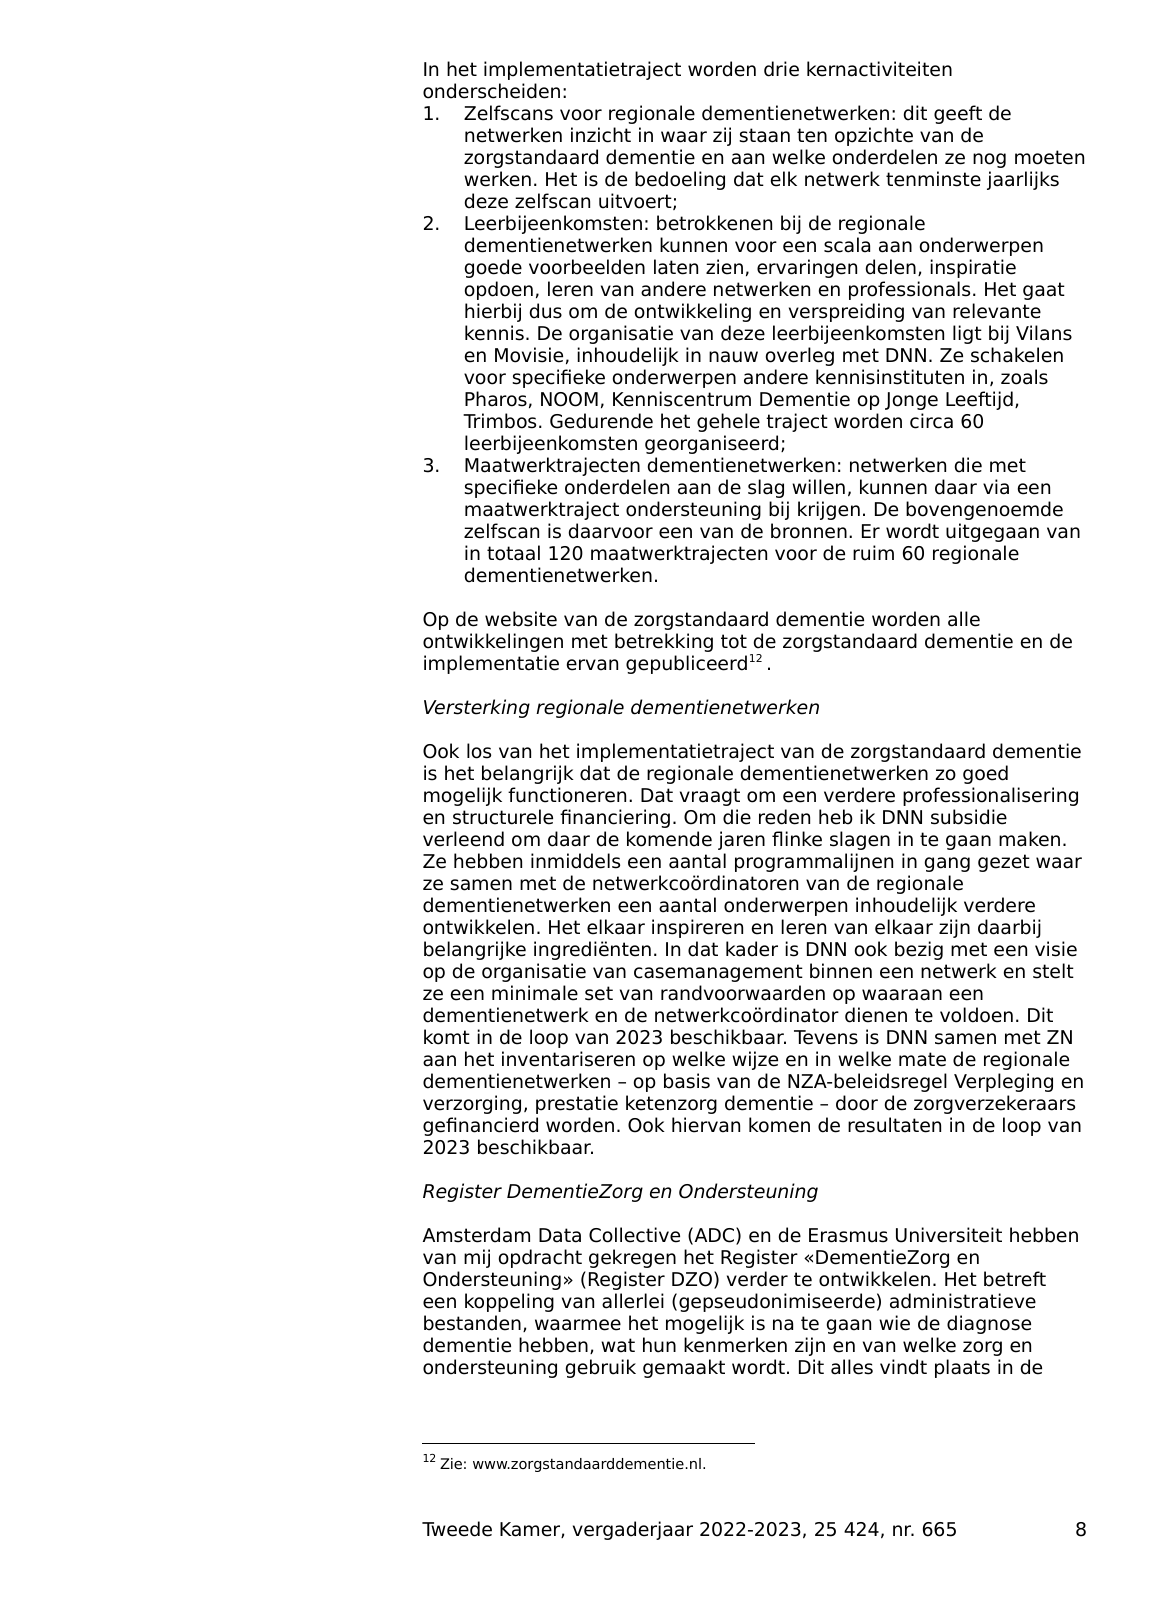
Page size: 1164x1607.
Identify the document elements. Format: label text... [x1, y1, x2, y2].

subtitle Versterking regionale dementienetwerken [422, 697, 1087, 719]
text Op de website van de zorgstandaard dementie worden alle ontwikkelingen met betrekking tot de zorgstandaard dementie en de implementatie ervan gepubliceerd. [422, 609, 1087, 675]
text Zie: www.zorgstandaarddementie.nl. [422, 1452, 1087, 1474]
text In het implementatietraject worden drie kernactiviteiten onderscheiden: [422, 59, 1087, 103]
subtitle Register DementieZorg en Ondersteuning [422, 1181, 1087, 1203]
text Amsterdam Data Collective (ADC) en de Erasmus Universiteit hebben van mij opdracht gekregen het Register «DementieZorg en Ondersteuning» (Register DZO) verder te ontwikkelen. Het betreft een koppeling van allerlei (gepseudonimiseerde) administratieve bestanden, waarmee het mogelijk is na te gaan wie de diagnose dementie hebben, wat hun kenmerken zijn en van welke zorg en ondersteuning gebruik gemaakt wordt. Dit alles vindt plaats in de [422, 1225, 1087, 1379]
text 1. Zelfscans voor regionale dementienetwerken: dit geeft de netwerken inzicht in waar zij staan ten opzichte van de zorgstandaard dementie en aan welke onderdelen ze nog moeten werken. Het is de bedoeling dat elk netwerk tenminste jaarlijks deze zelfscan uitvoert; [422, 103, 1087, 213]
text 2. Leerbijeenkomsten: betrokkenen bij de regionale dementienetwerken kunnen voor een scala aan onderwerpen goede voorbeelden laten zien, ervaringen delen, inspiratie opdoen, leren van andere netwerken en professionals. Het gaat hierbij dus om de ontwikkeling en verspreiding van relevante kennis. De organisatie van deze leerbijeenkomsten ligt bij Vilans en Movisie, inhoudelijk in nauw overleg met DNN. Ze schakelen voor specifieke onderwerpen andere kennisinstituten in, zoals Pharos, NOOM, Kenniscentrum Dementie op Jonge Leeftijd, Trimbos. Gedurende het gehele traject worden circa 60 leerbijeenkomsten georganiseerd; [422, 213, 1087, 455]
text 3. Maatwerktrajecten dementienetwerken: netwerken die met specifieke onderdelen aan de slag willen, kunnen daar via een maatwerktraject ondersteuning bij krijgen. De bovengenoemde zelfscan is daarvoor een van de bronnen. Er wordt uitgegaan van in totaal 120 maatwerktrajecten voor de ruim 60 regionale dementienetwerken. [422, 455, 1087, 587]
text Ook los van het implementatietraject van de zorgstandaard dementie is het belangrijk dat de regionale dementienetwerken zo goed mogelijk functioneren. Dat vraagt om een verdere professionalisering en structurele financiering. Om die reden heb ik DNN subsidie verleend om daar de komende jaren flinke slagen in te gaan maken. Ze hebben inmiddels een aantal programmalijnen in gang gezet waar ze samen met de netwerkcoördinatoren van de regionale dementienetwerken een aantal onderwerpen inhoudelijk verdere ontwikkelen. Het elkaar inspireren en leren van elkaar zijn daarbij belangrijke ingrediënten. In dat kader is DNN ook bezig met een visie op de organisatie van casemanagement binnen een netwerk en stelt ze een minimale set van randvoorwaarden op waaraan een dementienetwerk en de netwerkcoördinator dienen te voldoen. Dit komt in de loop van 2023 beschikbaar. Tevens is DNN samen met ZN aan het inventariseren op welke wijze en in welke mate de regionale dementienetwerken – op basis van de NZA-beleidsregel Verpleging en verzorging, prestatie ketenzorg dementie – door de zorgverzekeraars gefinancierd worden. Ook hiervan komen de resultaten in de loop van 2023 beschikbaar. [422, 741, 1087, 1159]
